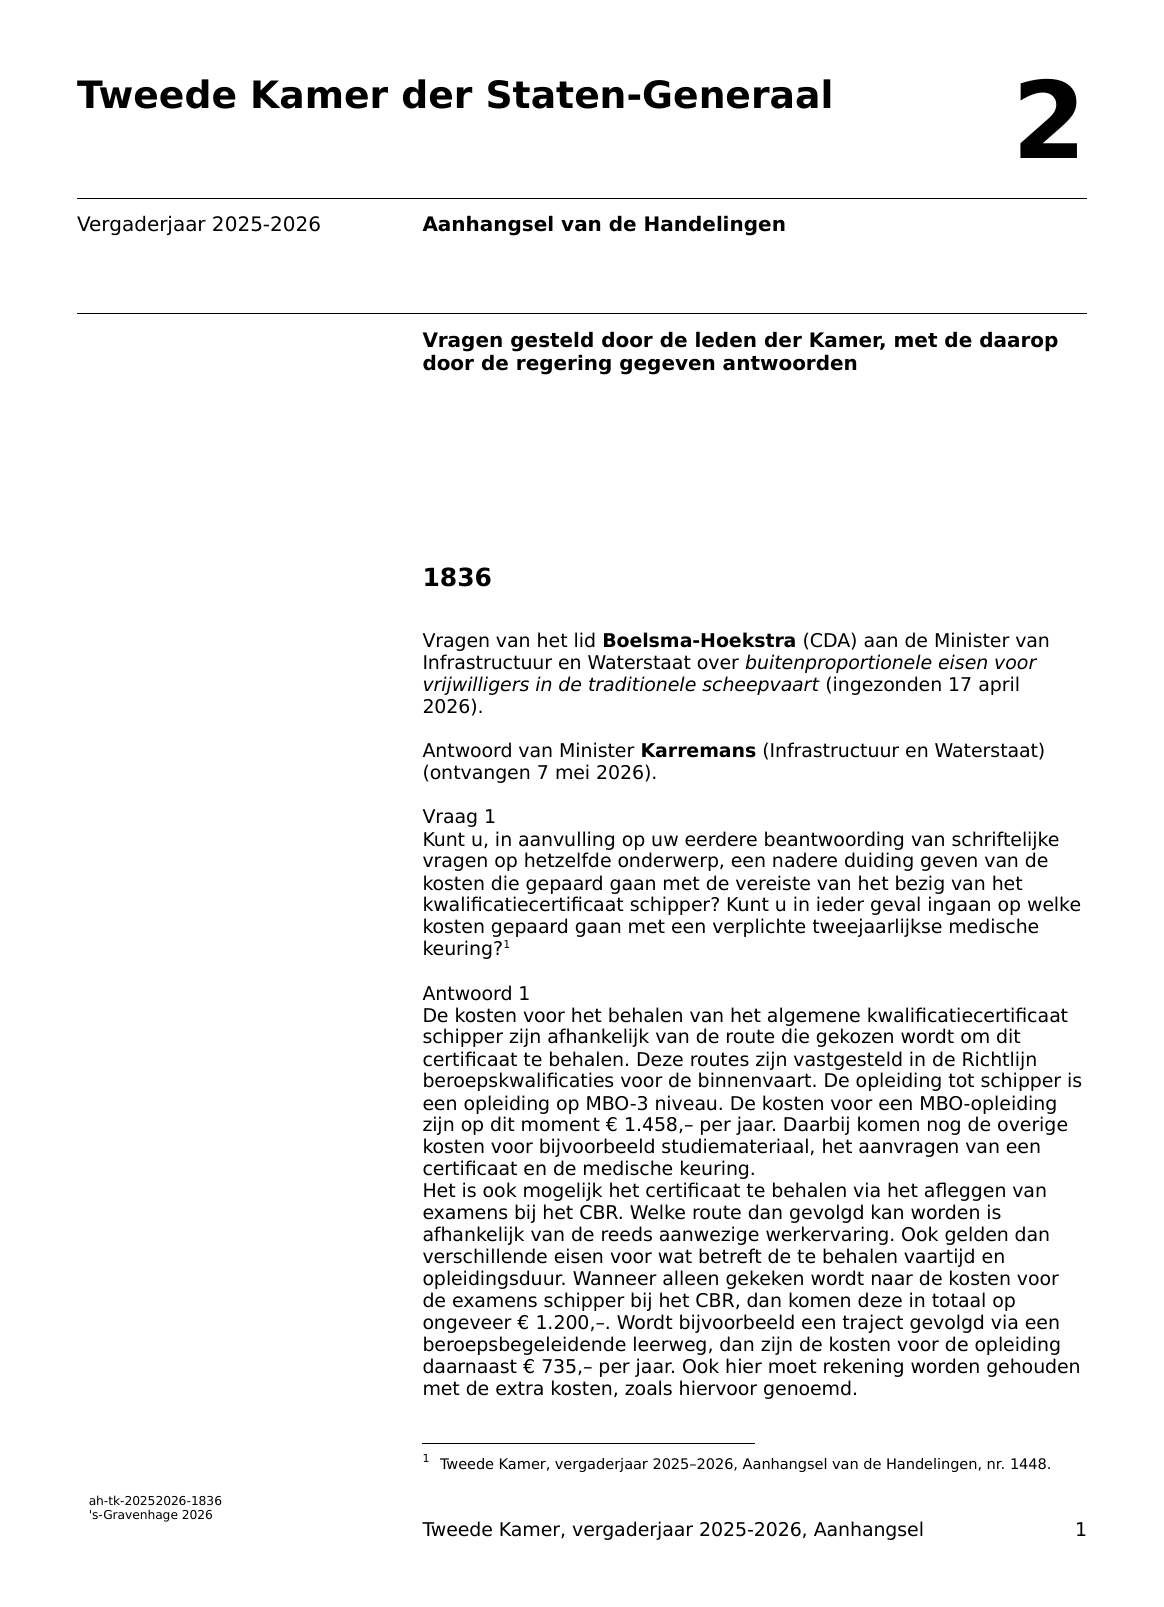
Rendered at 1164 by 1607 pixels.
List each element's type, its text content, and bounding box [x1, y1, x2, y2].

text Kunt u, in aanvulling op uw eerdere beantwoording van schriftelijke vragen op hetzelfde onderwerp, een nadere duiding geven van de kosten die gepaard gaan met de vereiste van het bezig van het kwalificatiecertificaat schipper? Kunt u in ieder geval ingaan op welke kosten gepaard gaan met een verplichte tweejaarlijkse medische keuring? [422, 828, 1087, 960]
table_cell [77, 314, 422, 375]
table_header Tweede Kamer der Staten-Generaal [77, 59, 886, 198]
text Tweede Kamer, vergaderjaar 2025–2026, Aanhangsel van de Handelingen, nr. 1448. [422, 1452, 1087, 1474]
table_header 2 [886, 59, 1087, 198]
table_cell Vergaderjaar 2025-2026 [77, 199, 422, 313]
text Vragen van het lid Boelsma-Hoekstra (CDA) aan de Minister van Infrastructuur en Waterstaat over buitenproportionele eisen voor vrijwilligers in de traditionele scheepvaart (ingezonden 17 april 2026). [422, 630, 1087, 718]
text Het is ook mogelijk het certificaat te behalen via het afleggen van examens bij het CBR. Welke route dan gevolgd kan worden is afhankelijk van de reeds aanwezige werkervaring. Ook gelden dan verschillende eisen voor wat betreft de te behalen vaartijd en opleidingsduur. Wanneer alleen gekeken wordt naar de kosten voor de examens schipper bij het CBR, dan komen deze in totaal op ongeveer € 1.200,–. Wordt bijvoorbeeld een traject gevolgd via een beroepsbegeleidende leerweg, dan zijn de kosten voor de opleiding daarnaast € 735,– per jaar. Ook hier moet rekening worden gehouden met de extra kosten, zoals hiervoor genoemd. [422, 1180, 1087, 1400]
table_cell Aanhangsel van de Handelingen [422, 199, 1087, 313]
text De kosten voor het behalen van het algemene kwalificatiecertificaat schipper zijn afhankelijk van de route die gekozen wordt om dit certificaat te behalen. Deze routes zijn vastgesteld in de Richtlijn beroepskwalificaties voor de binnenvaart. De opleiding tot schipper is een opleiding op MBO-3 niveau. De kosten voor een MBO-opleiding zijn op dit moment € 1.458,– per jaar. Daarbij komen nog de overige kosten voor bijvoorbeeld studiemateriaal, het aanvragen van een certificaat en de medische keuring. [422, 1004, 1087, 1180]
text Antwoord 1 [422, 982, 1087, 1004]
text Antwoord van Minister Karremans (Infrastructuur en Waterstaat) (ontvangen 7 mei 2026). [422, 740, 1087, 784]
text ah-tk-20252026-1836 [88, 1494, 323, 1508]
text Vraag 1 [422, 806, 1087, 828]
text 's-Gravenhage 2026 [88, 1508, 323, 1522]
text 1836 [422, 563, 1087, 592]
table_cell Vragen gesteld door de leden der Kamer, met de daarop door de regering gegeven antwoorden [422, 314, 1087, 375]
